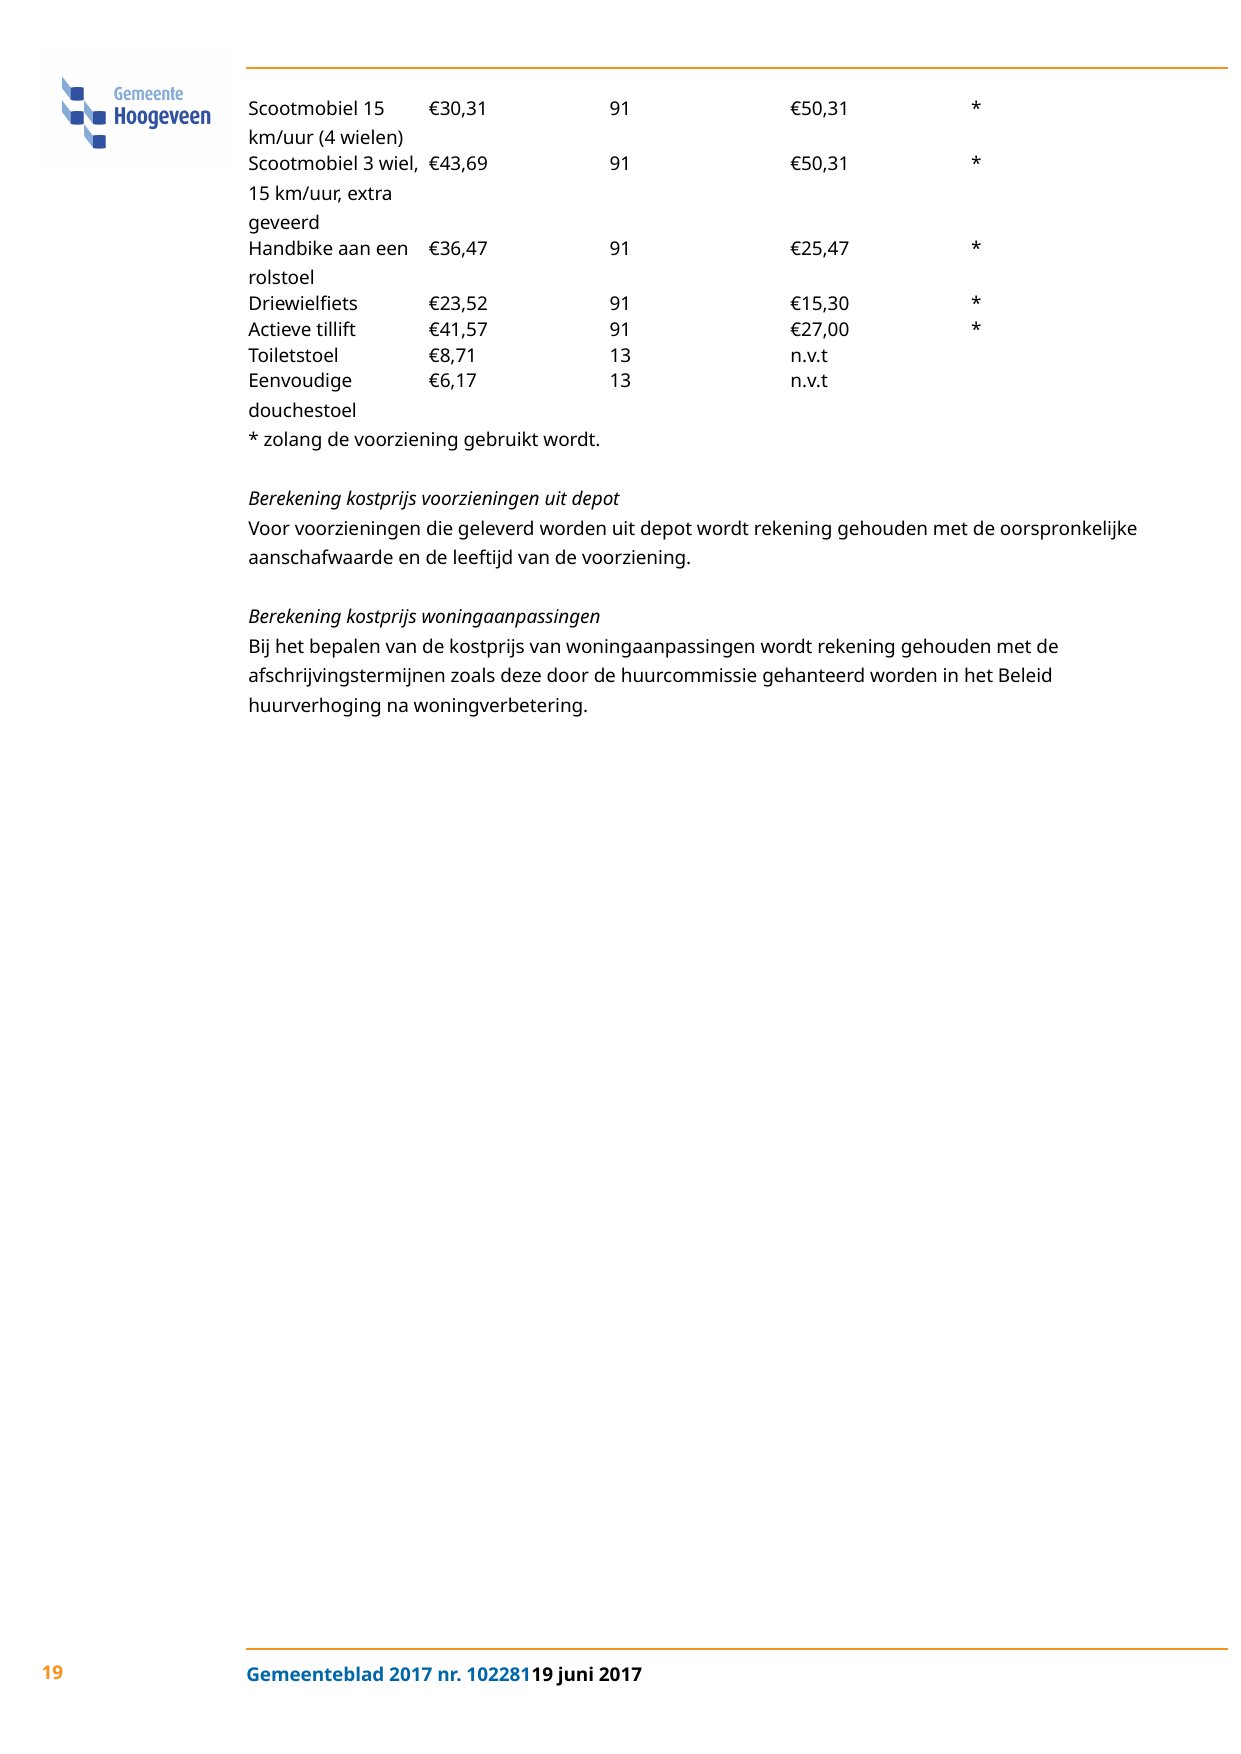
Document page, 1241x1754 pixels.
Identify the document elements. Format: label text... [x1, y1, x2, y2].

table_cell €43,69 [429, 150, 609, 235]
picture [41, 47, 231, 172]
table_cell €6,17 [429, 368, 609, 423]
table_cell €15,30 [790, 290, 971, 316]
text * zolang de voorziening gebruikt wordt. [248, 426, 1152, 452]
table_cell Handbike aan een rolstoel [248, 235, 429, 290]
text Berekening kostprijs voorzieningen uit depot [248, 485, 1152, 511]
table_cell €41,57 [429, 316, 609, 342]
table_cell Toiletstoel [248, 342, 429, 367]
table_cell €23,52 [429, 290, 609, 316]
table_cell 13 [609, 368, 790, 423]
table_cell €8,71 [429, 342, 609, 367]
text Bij het bepalen van de kostprijs van woningaanpassingen wordt rekening gehouden met de afschrijvingstermijnen zoals deze door de huurcommissie gehanteerd worden in het Beleid huurverhoging na woningverbetering. [248, 633, 1152, 718]
text Berekening kostprijs woningaanpassingen [248, 603, 1152, 629]
table_cell 91 [609, 95, 790, 150]
table_cell * [971, 150, 1152, 235]
table_cell n.v.t [790, 368, 971, 423]
table_cell €36,47 [429, 235, 609, 290]
table_cell n.v.t [790, 342, 971, 367]
table_cell 91 [609, 235, 790, 290]
table_cell * [971, 235, 1152, 290]
table_cell €25,47 [790, 235, 971, 290]
table_cell Scootmobiel 3 wiel, 15 km/uur, extra geveerd [248, 150, 429, 235]
table_cell 91 [609, 150, 790, 235]
table_cell * [971, 95, 1152, 150]
table_cell 13 [609, 342, 790, 367]
table_cell Scootmobiel 15 km/uur (4 wielen) [248, 95, 429, 150]
table_cell Actieve tillift [248, 316, 429, 342]
table_cell €27,00 [790, 316, 971, 342]
table_cell €50,31 [790, 95, 971, 150]
table_cell * [971, 316, 1152, 342]
table_cell Eenvoudige douchestoel [248, 368, 429, 423]
table_cell * [971, 290, 1152, 316]
table_cell 91 [609, 316, 790, 342]
table_cell €50,31 [790, 150, 971, 235]
text Voor voorzieningen die geleverd worden uit depot wordt rekening gehouden met de oorspronkelijke aanschafwaarde en de leeftijd van de voorziening. [248, 515, 1152, 570]
table_cell €30,31 [429, 95, 609, 150]
table_cell [971, 342, 1152, 367]
table_cell Driewielfiets [248, 290, 429, 316]
table_cell 91 [609, 290, 790, 316]
table_cell [971, 368, 1152, 423]
